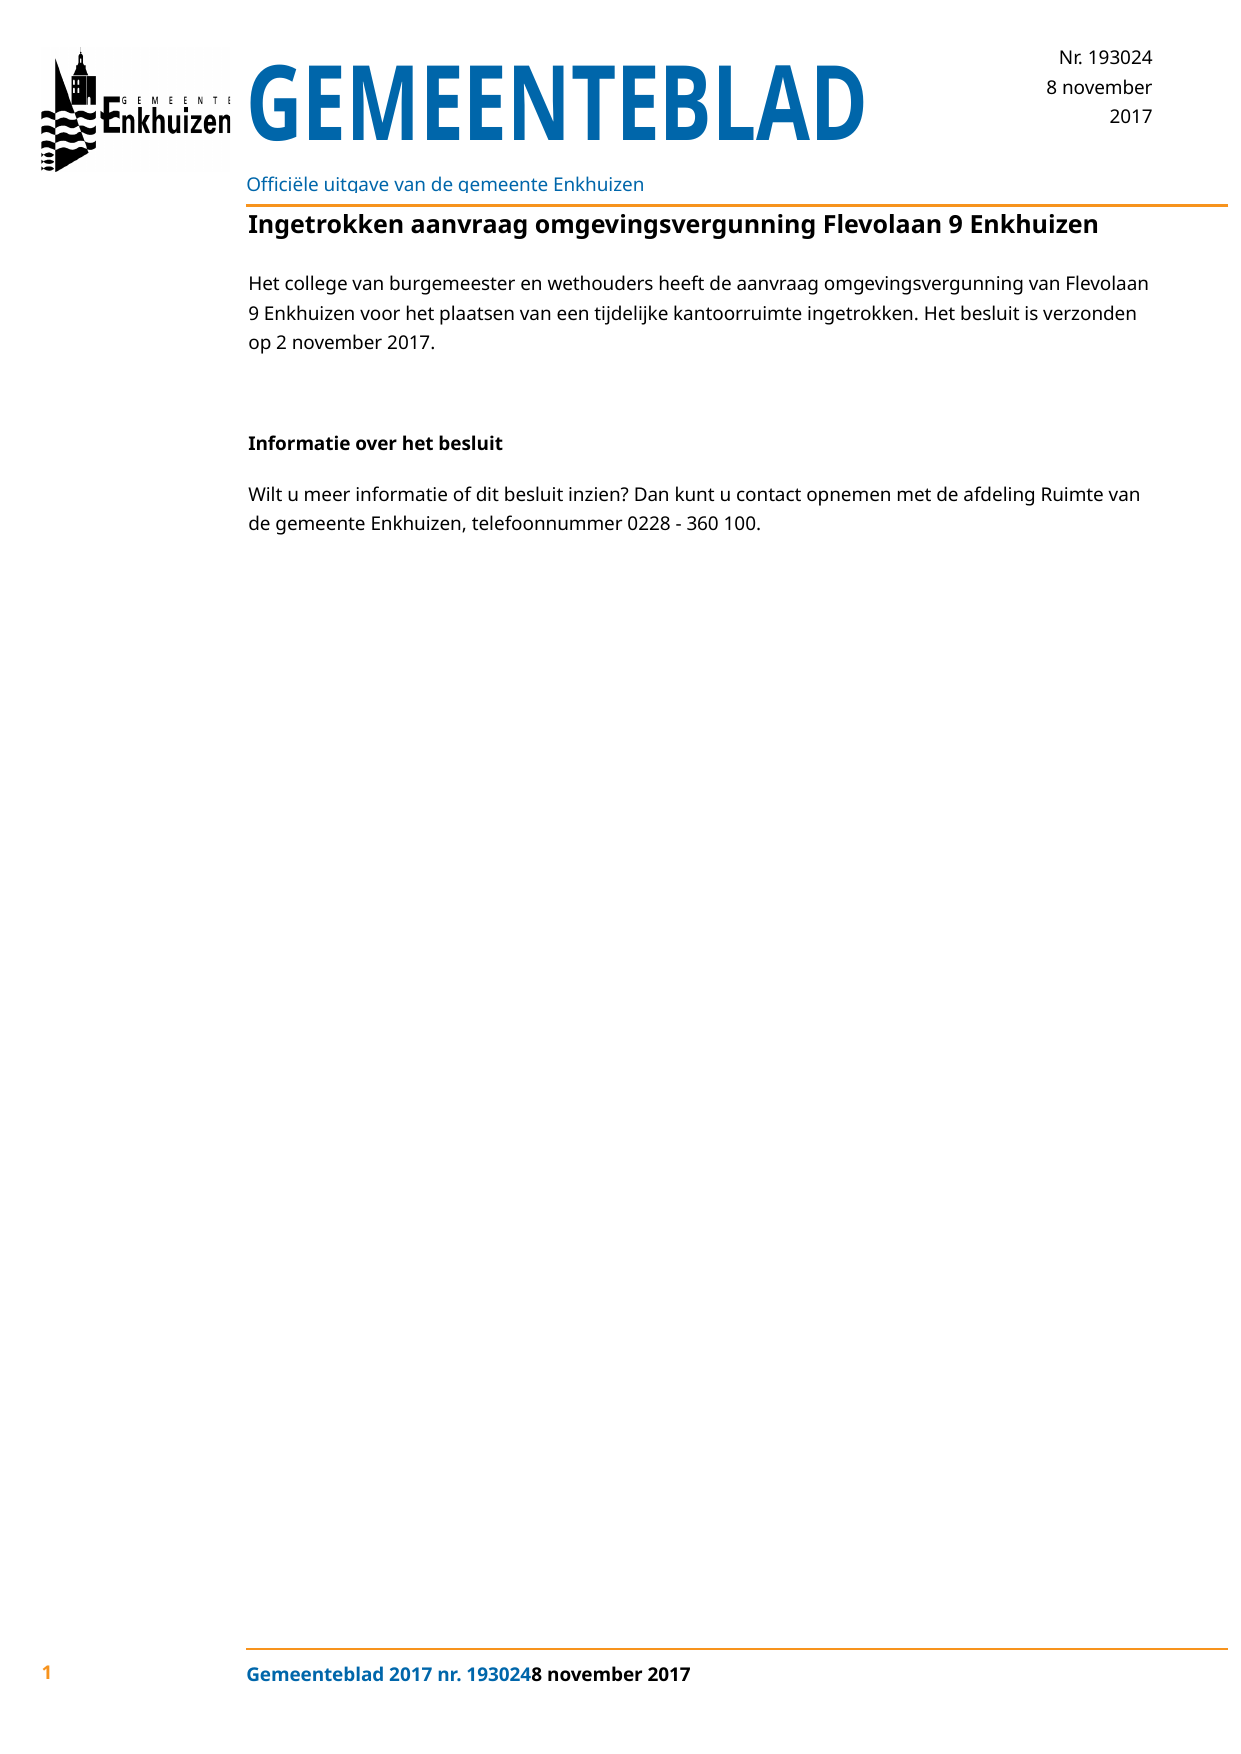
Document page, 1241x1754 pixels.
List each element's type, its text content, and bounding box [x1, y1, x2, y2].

picture [41, 47, 231, 172]
text Ingetrokken aanvraag omgevingsvergunning Flevolaan 9 Enkhuizen [248, 207, 1152, 241]
text Het college van burgemeester en wethouders heeft de aanvraag omgevingsvergunning van Flevolaan 9 Enkhuizen voor het plaatsen van een tijdelijke kantoorruimte ingetrokken. Het besluit is verzonden op 2 november 2017. [248, 270, 1152, 355]
text Wilt u meer informatie of dit besluit inzien? Dan kunt u contact opnemen met de afdeling Ruimte van de gemeente Enkhuizen, telefoonnummer 0228 - 360 100. [248, 481, 1152, 536]
text Informatie over het besluit [248, 430, 1152, 456]
